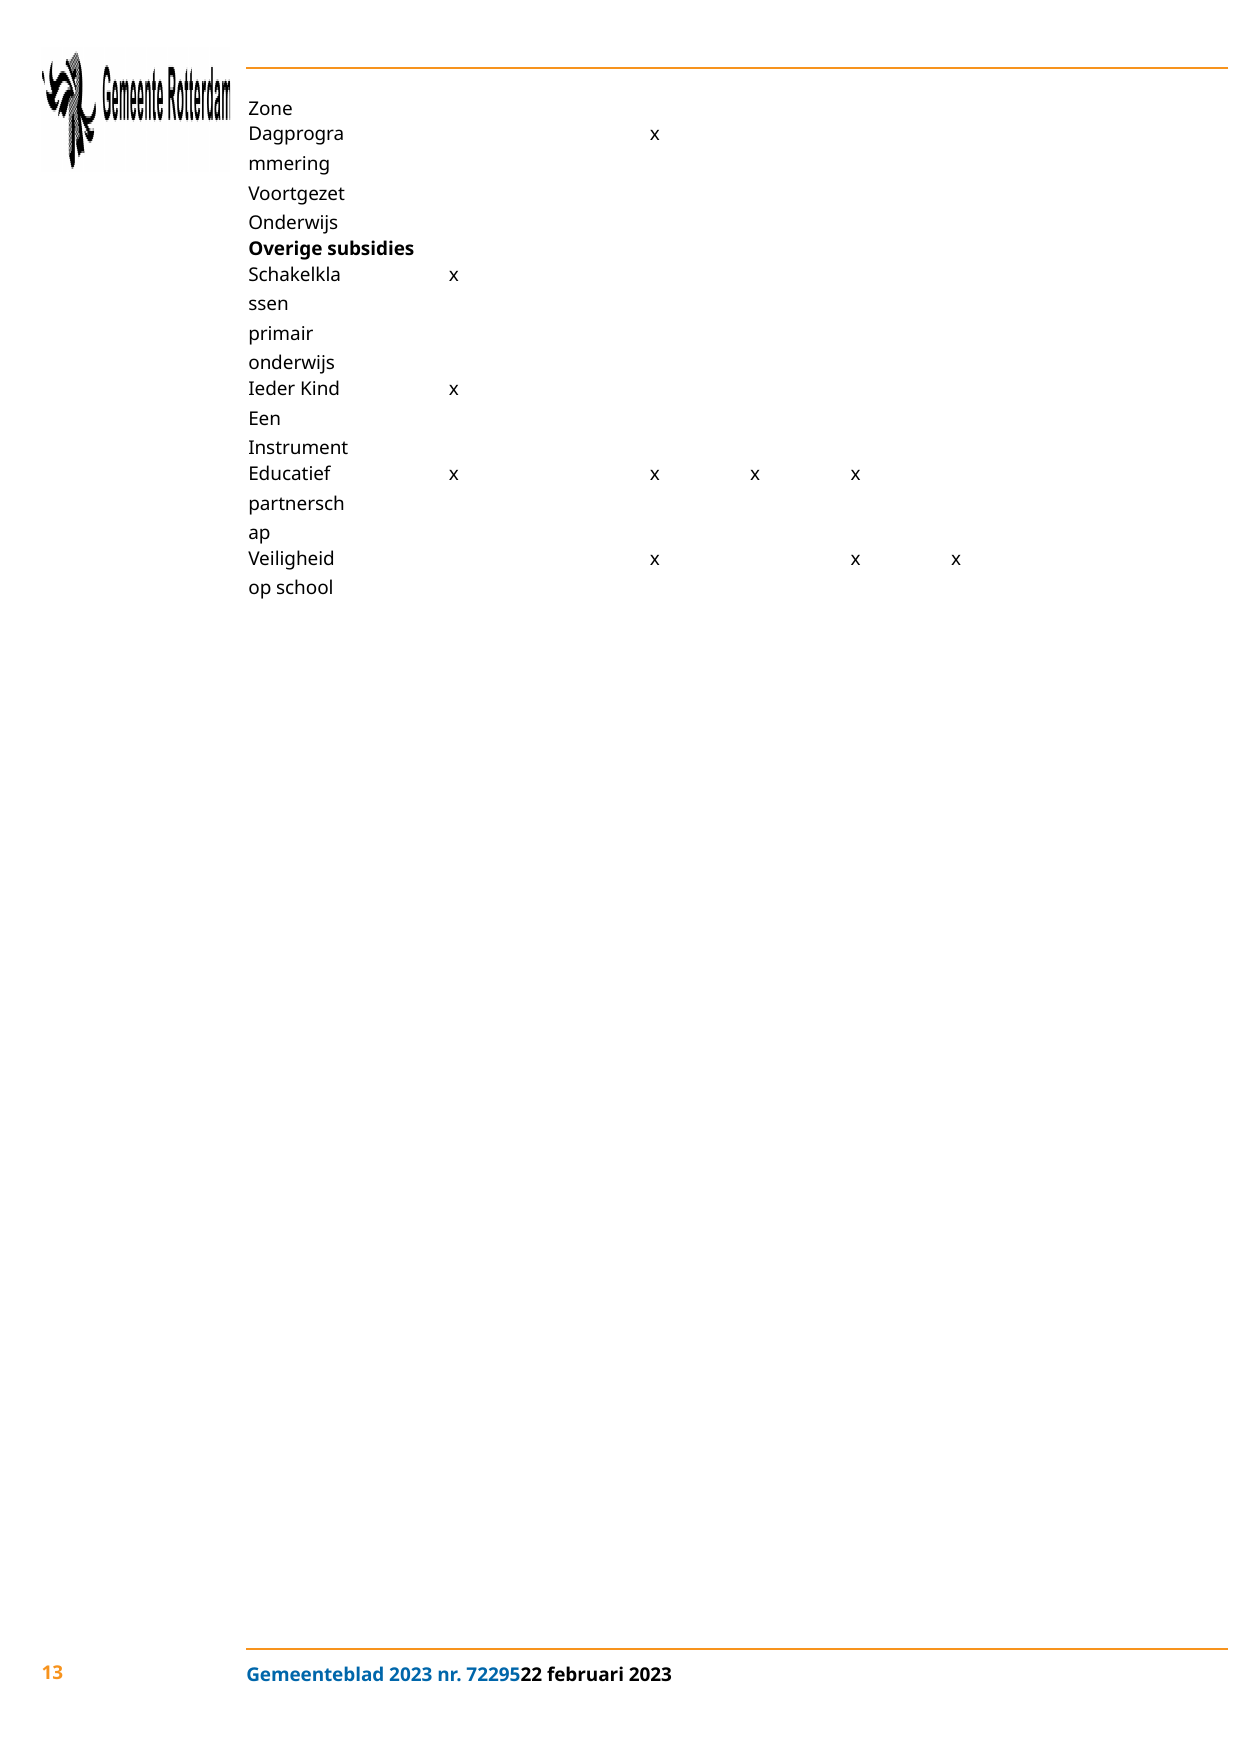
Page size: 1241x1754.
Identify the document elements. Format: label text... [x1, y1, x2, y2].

table_cell [1051, 261, 1152, 375]
table_cell Overige subsidies [248, 235, 1152, 261]
table_cell x [449, 261, 549, 375]
table_cell [1051, 545, 1152, 600]
table_cell [348, 95, 449, 121]
table_cell [549, 261, 649, 375]
table_cell x [650, 460, 750, 545]
table_cell Zone [248, 95, 348, 121]
table_cell [348, 460, 449, 545]
table_cell [650, 375, 750, 460]
table_cell [850, 375, 951, 460]
table_cell [1051, 95, 1152, 121]
table_cell [1051, 375, 1152, 460]
table_cell [750, 545, 850, 600]
table_cell [650, 261, 750, 375]
table_cell [750, 121, 850, 235]
table_cell [951, 121, 1051, 235]
table_cell [348, 375, 449, 460]
table_cell Schakelklassen primair onderwijs [248, 261, 348, 375]
table_cell [348, 545, 449, 600]
table_cell [549, 545, 649, 600]
table_cell [549, 460, 649, 545]
table_cell Educatief partnerschap [248, 460, 348, 545]
table_cell x [850, 545, 951, 600]
table_cell x [850, 460, 951, 545]
table_cell x [650, 545, 750, 600]
table_cell [449, 121, 549, 235]
table_cell [951, 460, 1051, 545]
table_cell [348, 121, 449, 235]
table_cell Dagprogrammering Voortgezet Onderwijs [248, 121, 348, 235]
table_cell x [449, 375, 549, 460]
table_cell [750, 261, 850, 375]
table_cell [850, 95, 951, 121]
table_cell x [449, 460, 549, 545]
table_cell Veiligheid op school [248, 545, 348, 600]
table_cell [951, 261, 1051, 375]
table_cell [348, 261, 449, 375]
picture [41, 47, 231, 172]
table_cell [549, 375, 649, 460]
table_cell [951, 95, 1051, 121]
table_cell [650, 95, 750, 121]
table_cell [449, 95, 549, 121]
table_cell [850, 121, 951, 235]
table_cell [1051, 121, 1152, 235]
table_cell x [951, 545, 1051, 600]
table_cell [549, 95, 649, 121]
table_cell x [750, 460, 850, 545]
table_cell [549, 121, 649, 235]
table_cell [750, 95, 850, 121]
table_cell [449, 545, 549, 600]
table_cell [750, 375, 850, 460]
table_cell [850, 261, 951, 375]
table_cell Ieder Kind Een Instrument [248, 375, 348, 460]
table_cell [1051, 460, 1152, 545]
table_cell [951, 375, 1051, 460]
table_cell x [650, 121, 750, 235]
